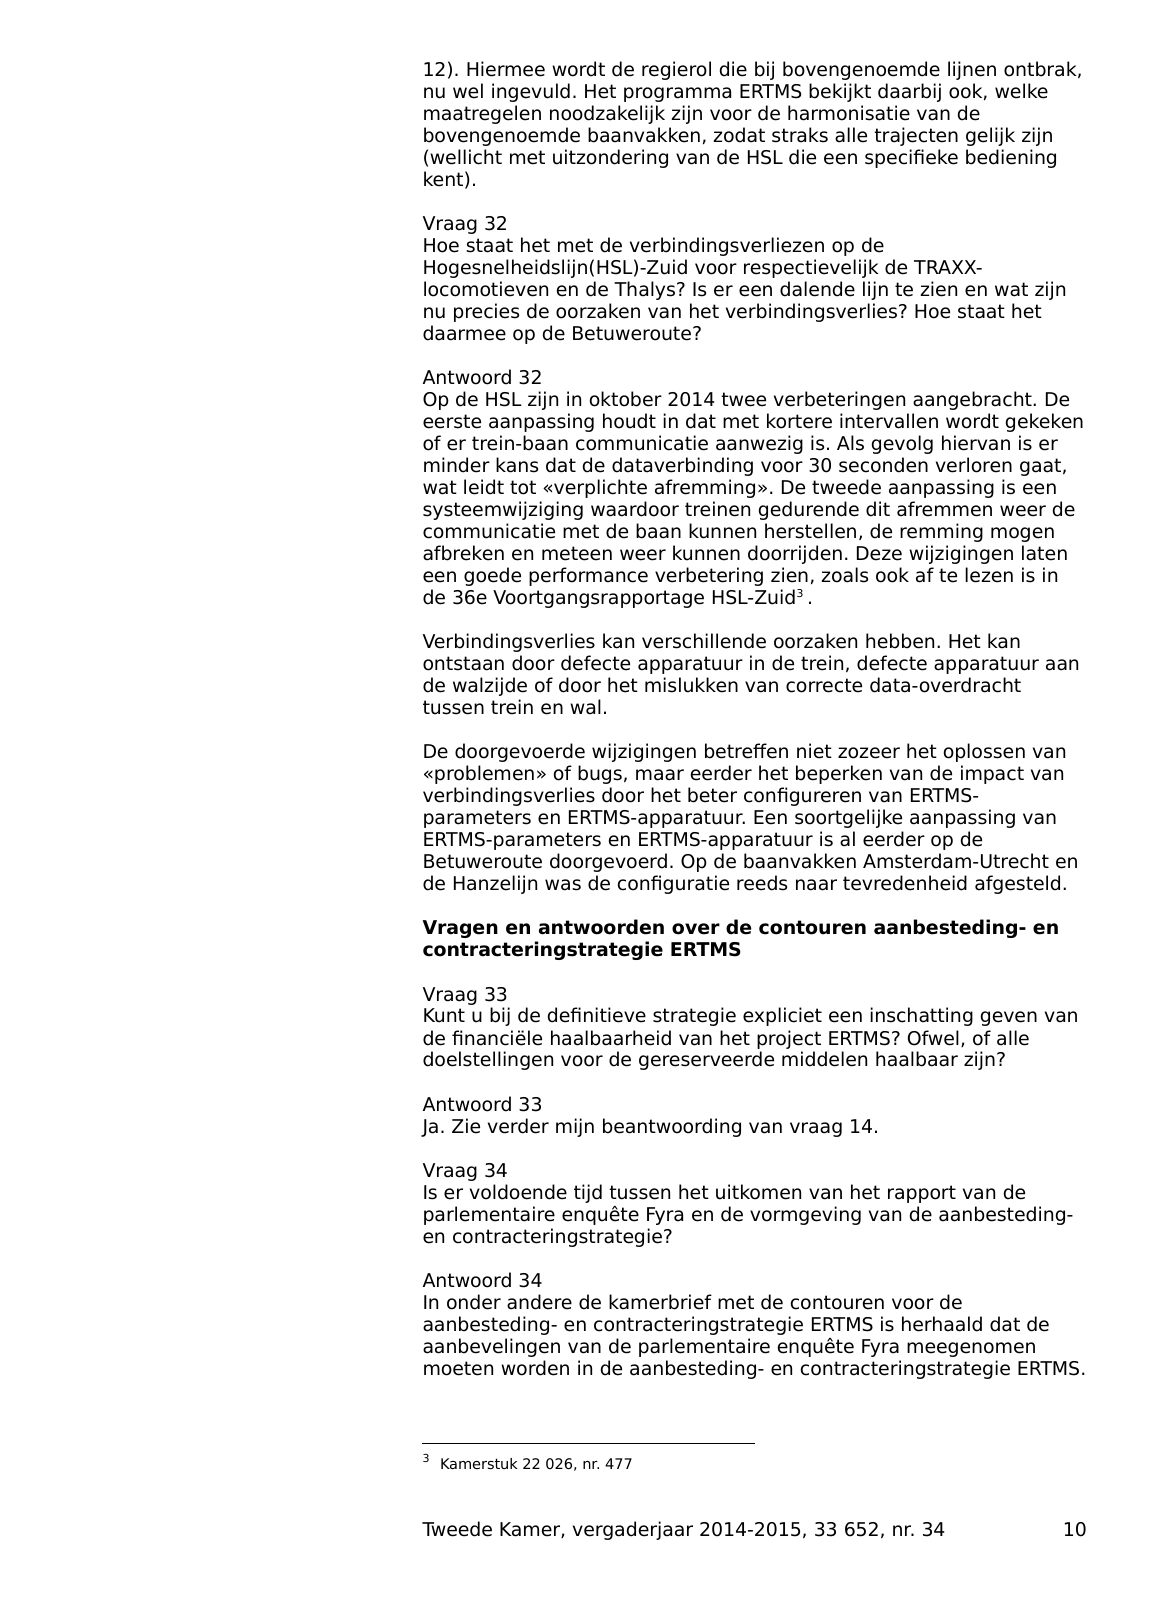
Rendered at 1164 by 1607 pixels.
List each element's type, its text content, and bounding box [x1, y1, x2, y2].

text Kunt u bij de definitieve strategie expliciet een inschatting geven van de financiële haalbaarheid van het project ERTMS? Ofwel, of alle doelstellingen voor de gereserveerde middelen haalbaar zijn? [422, 1005, 1087, 1071]
text Vraag 33 [422, 983, 1087, 1005]
text 12). Hiermee wordt de regierol die bij bovengenoemde lijnen ontbrak, nu wel ingevuld. Het programma ERTMS bekijkt daarbij ook, welke maatregelen noodzakelijk zijn voor de harmonisatie van de bovengenoemde baanvakken, zodat straks alle trajecten gelijk zijn (wellicht met uitzondering van de HSL die een specifieke bediening kent). [422, 59, 1087, 191]
text Ja. Zie verder mijn beantwoording van vraag 14. [422, 1116, 1087, 1137]
text Vraag 34 [422, 1160, 1087, 1182]
text Hoe staat het met de verbindingsverliezen op de Hogesnelheidslijn(HSL)-Zuid voor respectievelijk de TRAXX-locomotieven en de Thalys? Is er een dalende lijn te zien en wat zijn nu precies de oorzaken van het verbindingsverlies? Hoe staat het daarmee op de Betuweroute? [422, 235, 1087, 345]
text Antwoord 34 [422, 1270, 1087, 1292]
subtitle Vragen en antwoorden over de contouren aanbesteding- en contracteringstrategie ERTMS [422, 917, 1087, 961]
text De doorgevoerde wijzigingen betreffen niet zozeer het oplossen van «problemen» of bugs, maar eerder het beperken van de impact van verbindingsverlies door het beter configureren van ERTMS-parameters en ERTMS-apparatuur. Een soortgelijke aanpassing van ERTMS-parameters en ERTMS-apparatuur is al eerder op de Betuweroute doorgevoerd. Op de baanvakken Amsterdam-Utrecht en de Hanzelijn was de configuratie reeds naar tevredenheid afgesteld. [422, 741, 1087, 895]
text Antwoord 32 [422, 367, 1087, 389]
text Vraag 32 [422, 213, 1087, 235]
text Kamerstuk 22 026, nr. 477 [422, 1452, 1087, 1474]
text Op de HSL zijn in oktober 2014 twee verbeteringen aangebracht. De eerste aanpassing houdt in dat met kortere intervallen wordt gekeken of er trein-baan communicatie aanwezig is. Als gevolg hiervan is er minder kans dat de dataverbinding voor 30 seconden verloren gaat, wat leidt tot «verplichte afremming». De tweede aanpassing is een systeemwijziging waardoor treinen gedurende dit afremmen weer de communicatie met de baan kunnen herstellen, de remming mogen afbreken en meteen weer kunnen doorrijden. Deze wijzigingen laten een goede performance verbetering zien, zoals ook af te lezen is in de 36e Voortgangsrapportage HSL-Zuid. [422, 389, 1087, 609]
text Verbindingsverlies kan verschillende oorzaken hebben. Het kan ontstaan door defecte apparatuur in de trein, defecte apparatuur aan de walzijde of door het mislukken van correcte data-overdracht tussen trein en wal. [422, 631, 1087, 719]
text Is er voldoende tijd tussen het uitkomen van het rapport van de parlementaire enquête Fyra en de vormgeving van de aanbesteding- en contracteringstrategie? [422, 1182, 1087, 1248]
text In onder andere de kamerbrief met de contouren voor de aanbesteding- en contracteringstrategie ERTMS is herhaald dat de aanbevelingen van de parlementaire enquête Fyra meegenomen moeten worden in de aanbesteding- en contracteringstrategie ERTMS. [422, 1292, 1087, 1380]
text Antwoord 33 [422, 1093, 1087, 1116]
